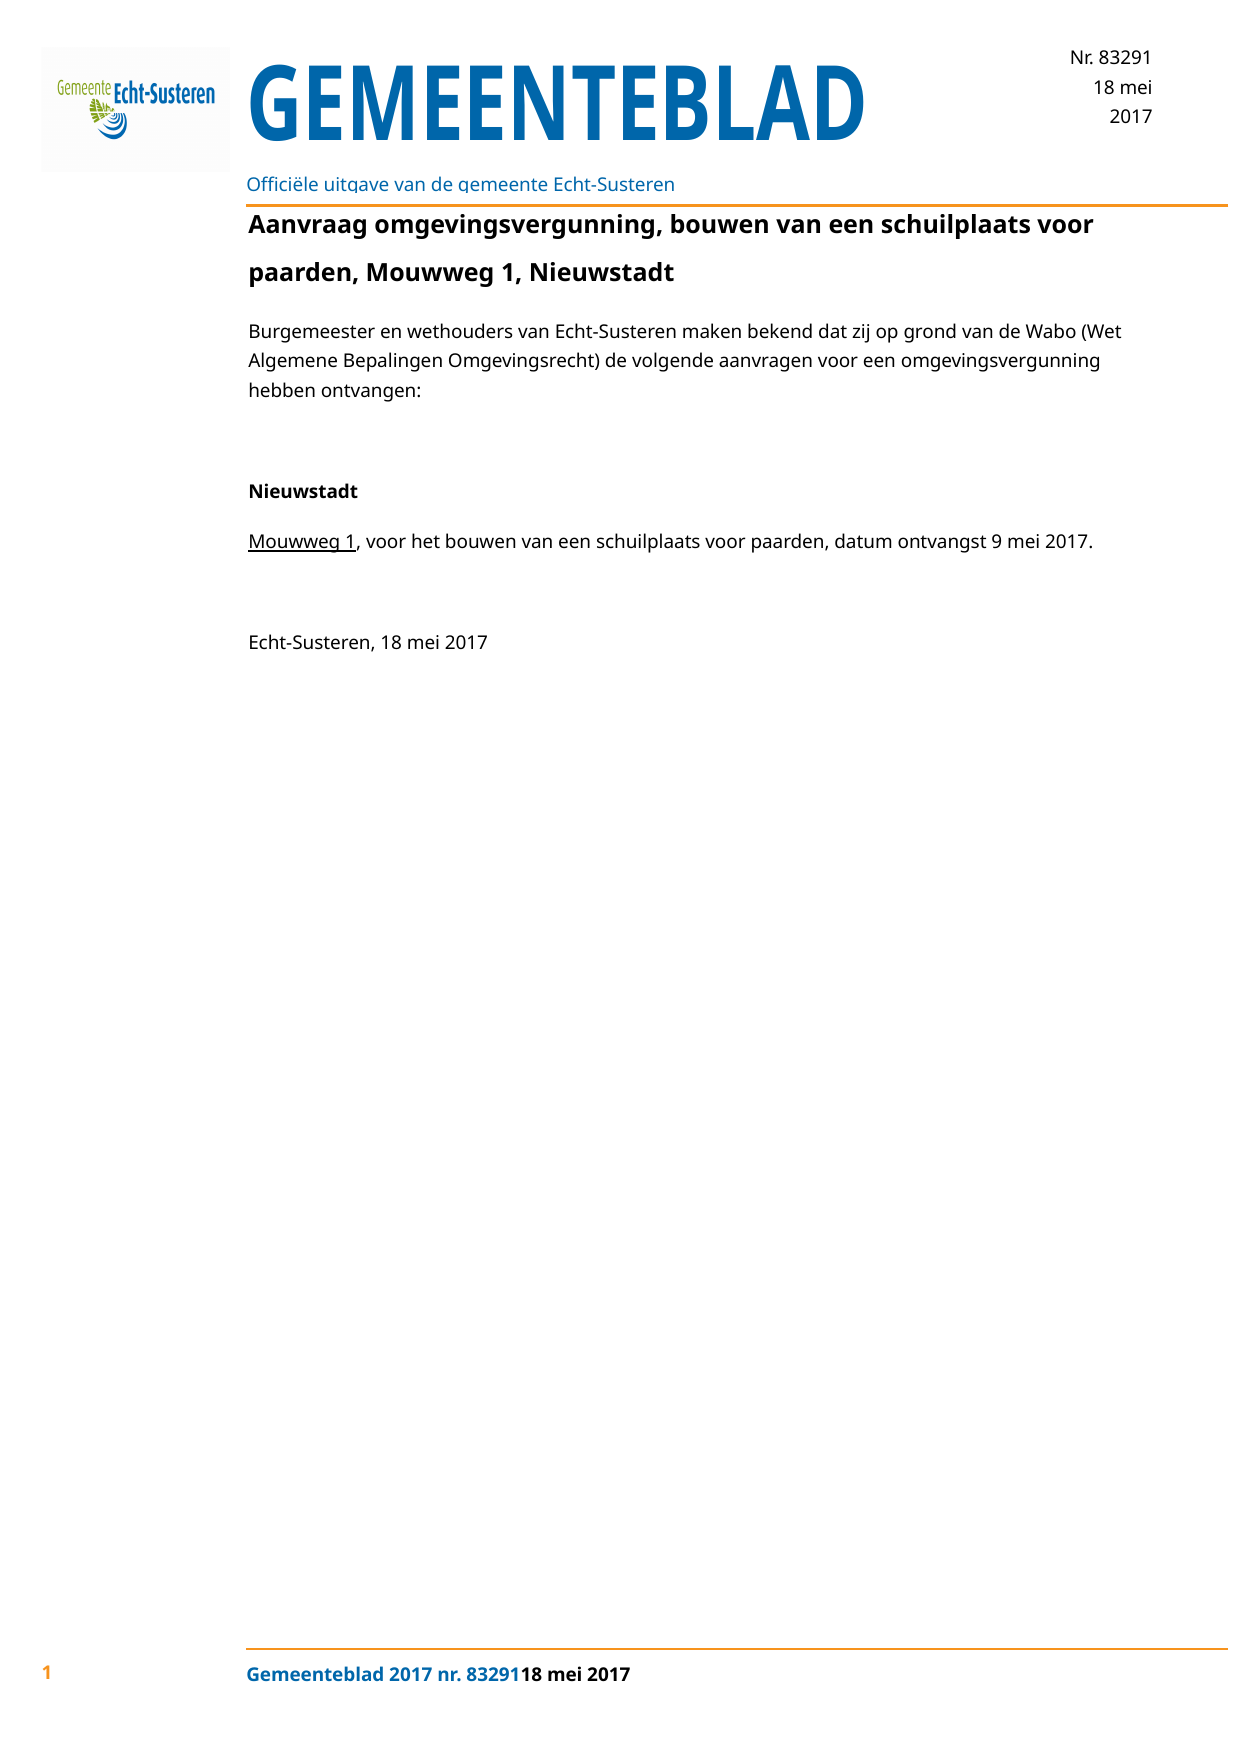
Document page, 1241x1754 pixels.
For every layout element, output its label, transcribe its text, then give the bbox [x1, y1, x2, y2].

text Aanvraag omgevingsvergunning, bouwen van een schuilplaats voor paarden, Mouwweg 1, Nieuwstadt [248, 207, 1152, 288]
text Burgemeester en wethouders van Echt-Susteren maken bekend dat zij op grond van de Wabo (Wet Algemene Bepalingen Omgevingsrecht) de volgende aanvragen voor een omgevingsvergunning hebben ontvangen: [248, 318, 1152, 403]
text Mouwweg 1, voor het bouwen van een schuilplaats voor paarden, datum ontvangst 9 mei 2017. [248, 528, 1152, 554]
picture [41, 47, 231, 172]
text Nieuwstadt [248, 478, 1152, 504]
text Echt-Susteren, 18 mei 2017 [248, 629, 1152, 655]
